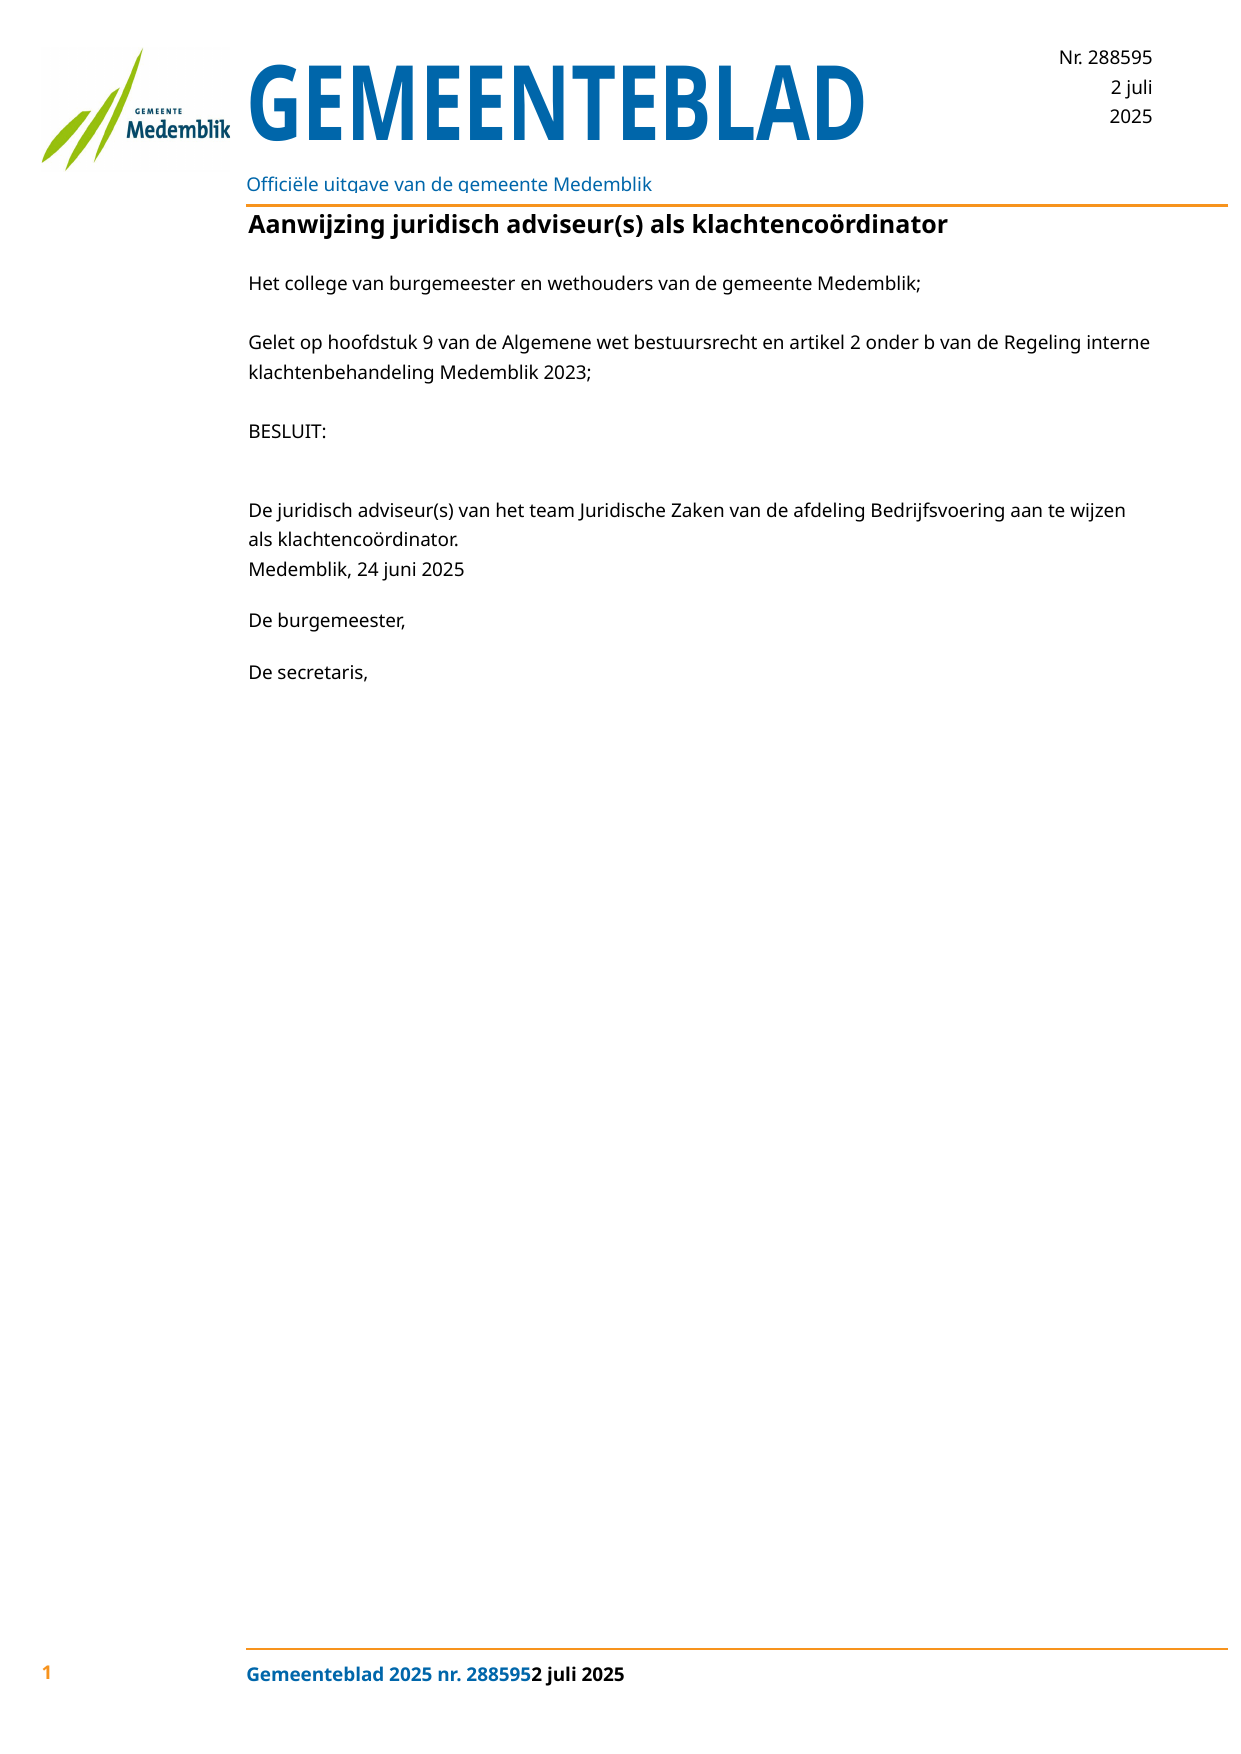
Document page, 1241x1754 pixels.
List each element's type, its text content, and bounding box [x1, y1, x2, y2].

text Het college van burgemeester en wethouders van de gemeente Medemblik; [248, 270, 1152, 296]
text De burgemeester, [248, 608, 1152, 633]
text De juridisch adviseur(s) van het team Juridische Zaken van de afdeling Bedrijfsvoering aan te wijzen als klachtencoördinator. [248, 497, 1152, 552]
text Medemblik, 24 juni 2025 [248, 556, 1152, 582]
text BESLUIT: [248, 418, 1152, 444]
text Gelet op hoofdstuk 9 van de Algemene wet bestuursrecht en artikel 2 onder b van de Regeling interne klachtenbehandeling Medemblik 2023; [248, 329, 1152, 385]
picture [41, 47, 231, 172]
text De secretaris, [248, 659, 1152, 685]
text Aanwijzing juridisch adviseur(s) als klachtencoördinator [248, 207, 1152, 241]
